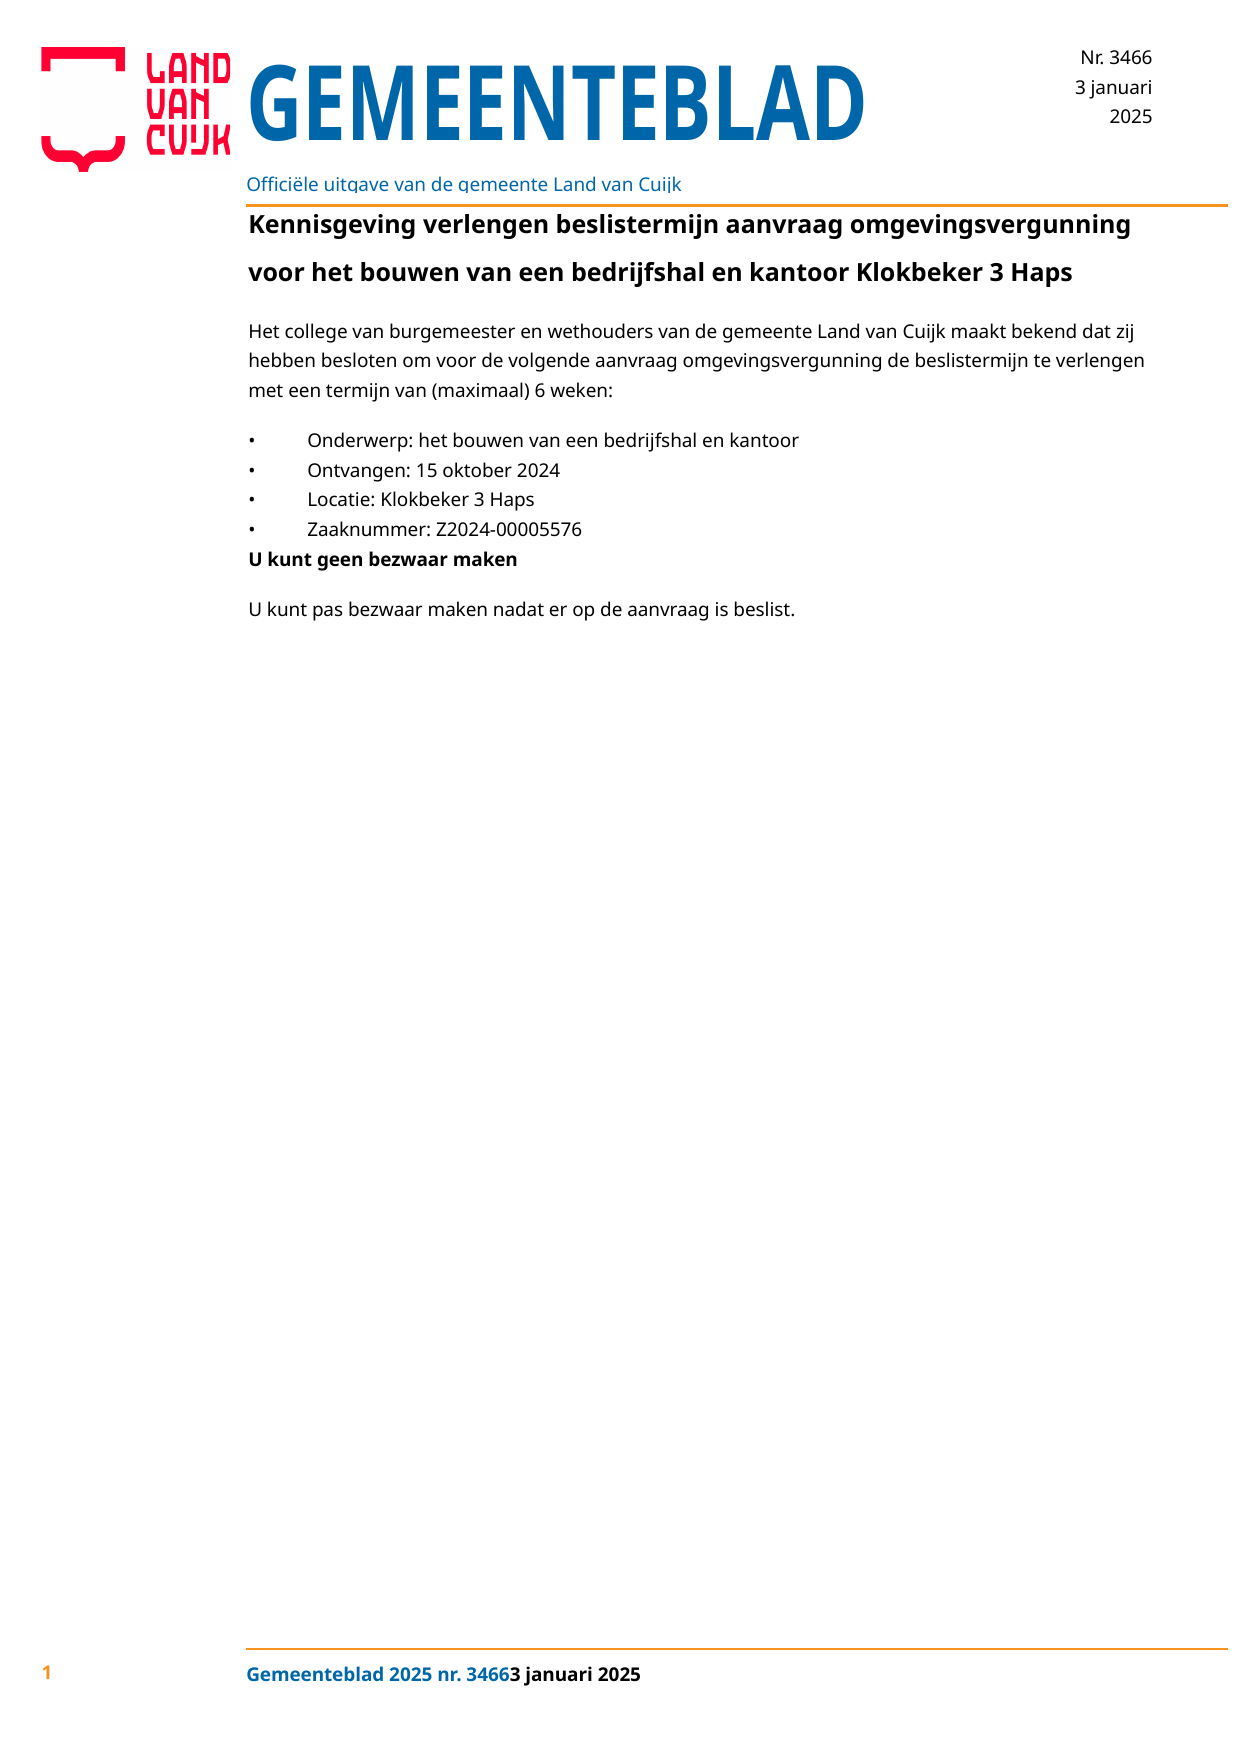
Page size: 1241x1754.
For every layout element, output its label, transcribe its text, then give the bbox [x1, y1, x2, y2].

text Het college van burgemeester en wethouders van de gemeente Land van Cuijk maakt bekend dat zij hebben besloten om voor de volgende aanvraag omgevingsvergunning de beslistermijn te verlengen met een termijn van (maximaal) 6 weken: [248, 318, 1152, 403]
list Locatie: Klokbeker 3 Haps [248, 487, 1152, 512]
list Onderwerp: het bouwen van een bedrijfshal en kantoor [248, 427, 1152, 453]
list Zaaknummer: Z2024-00005576 [248, 516, 1152, 542]
text Kennisgeving verlengen beslistermijn aanvraag omgevingsvergunning voor het bouwen van een bedrijfshal en kantoor Klokbeker 3 Haps [248, 207, 1152, 288]
text U kunt pas bezwaar maken nadat er op de aanvraag is beslist. [248, 596, 1152, 622]
list Ontvangen: 15 oktober 2024 [248, 457, 1152, 483]
text U kunt geen bezwaar maken [248, 546, 1152, 572]
picture [41, 47, 231, 172]
